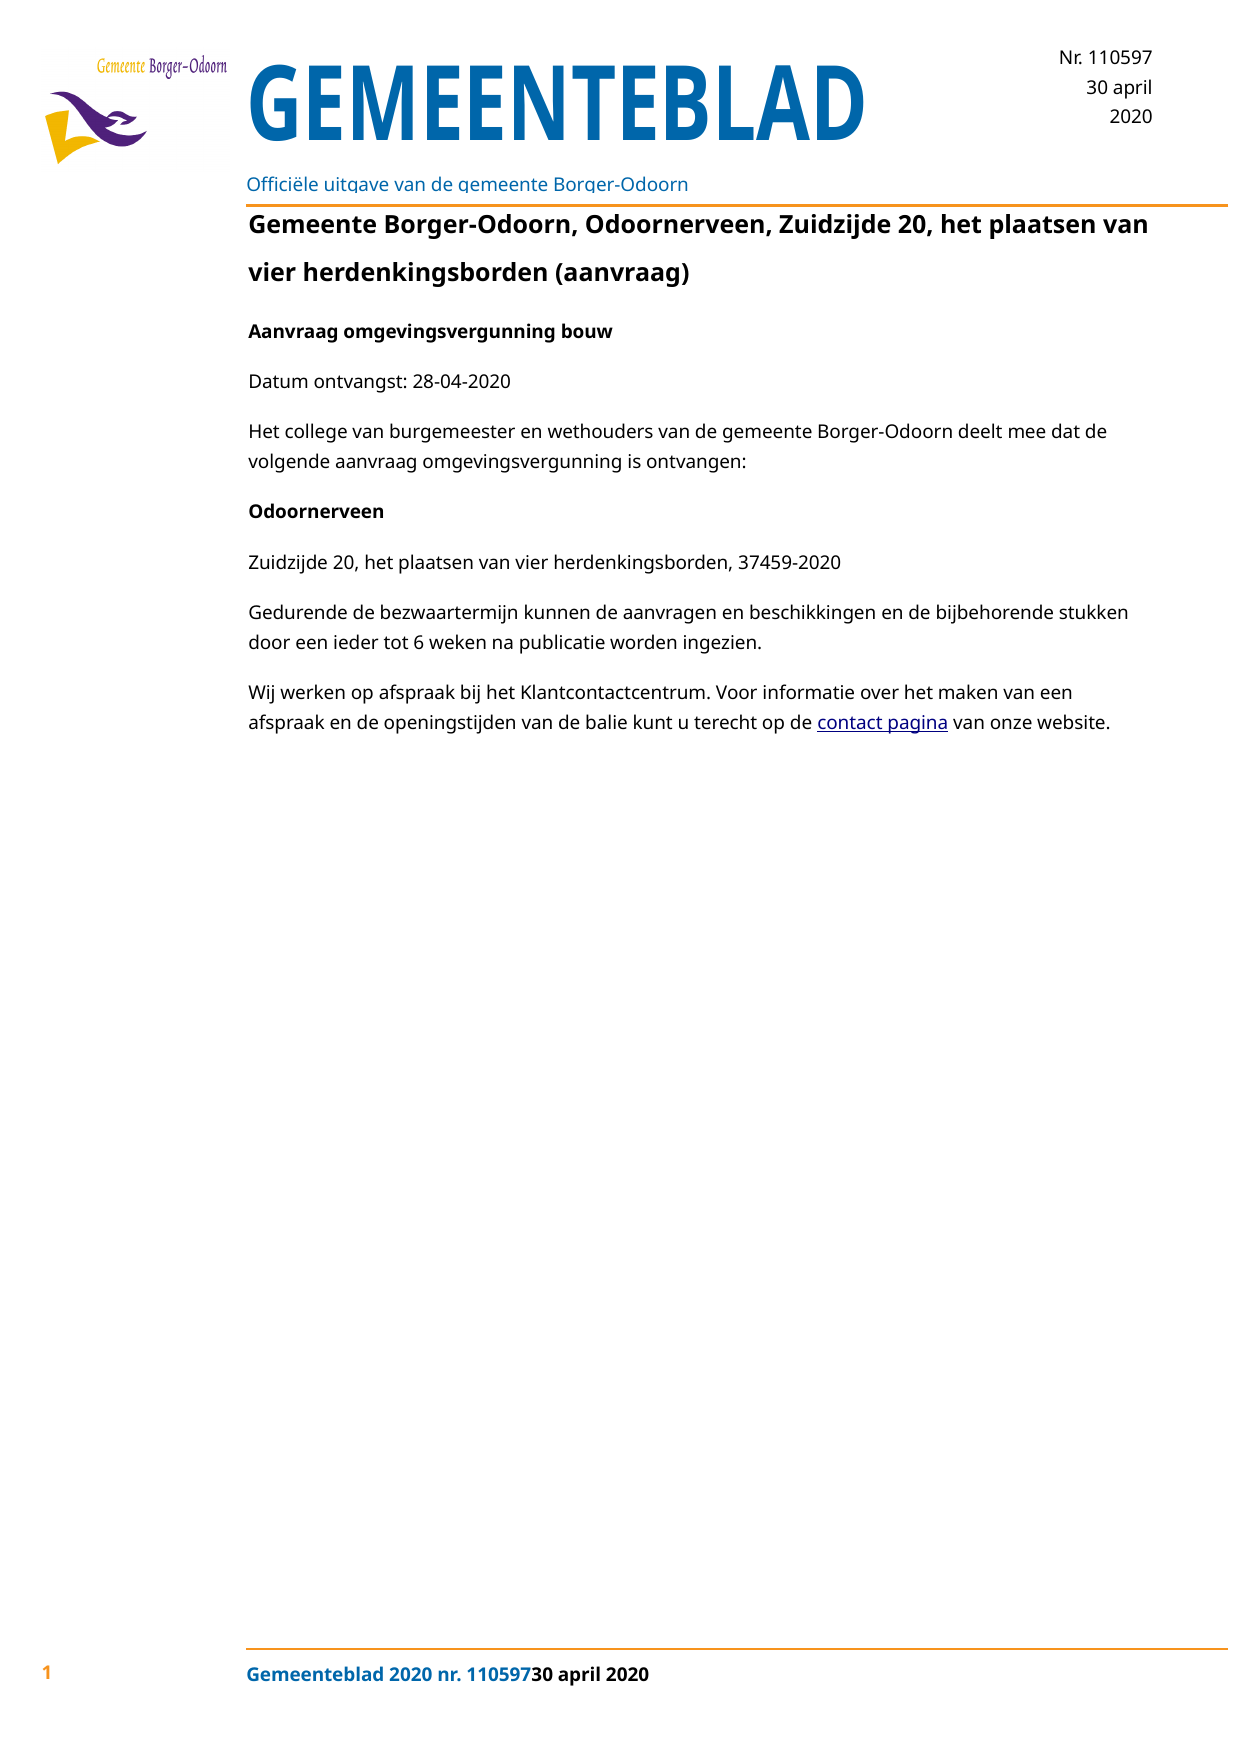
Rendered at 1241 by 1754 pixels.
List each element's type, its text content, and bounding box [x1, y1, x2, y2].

text Gemeente Borger-Odoorn, Odoornerveen, Zuidzijde 20, het plaatsen van vier herdenkingsborden (aanvraag) [248, 207, 1152, 288]
picture [41, 47, 231, 172]
text Zuidzijde 20, het plaatsen van vier herdenkingsborden, 37459-2020 [248, 549, 1152, 575]
text Datum ontvangst: 28-04-2020 [248, 368, 1152, 394]
text Aanvraag omgevingsvergunning bouw [248, 318, 1152, 344]
text Gedurende de bezwaartermijn kunnen de aanvragen en beschikkingen en de bijbehorende stukken door een ieder tot 6 weken na publicatie worden ingezien. [248, 599, 1152, 655]
text Wij werken op afspraak bij het Klantcontactcentrum. Voor informatie over het maken van een afspraak en de openingstijden van de balie kunt u terecht op de contact pagina van onze website. [248, 679, 1152, 735]
text Odoornerveen [248, 499, 1152, 524]
text Het college van burgemeester en wethouders van de gemeente Borger-Odoorn deelt mee dat de volgende aanvraag omgevingsvergunning is ontvangen: [248, 419, 1152, 474]
